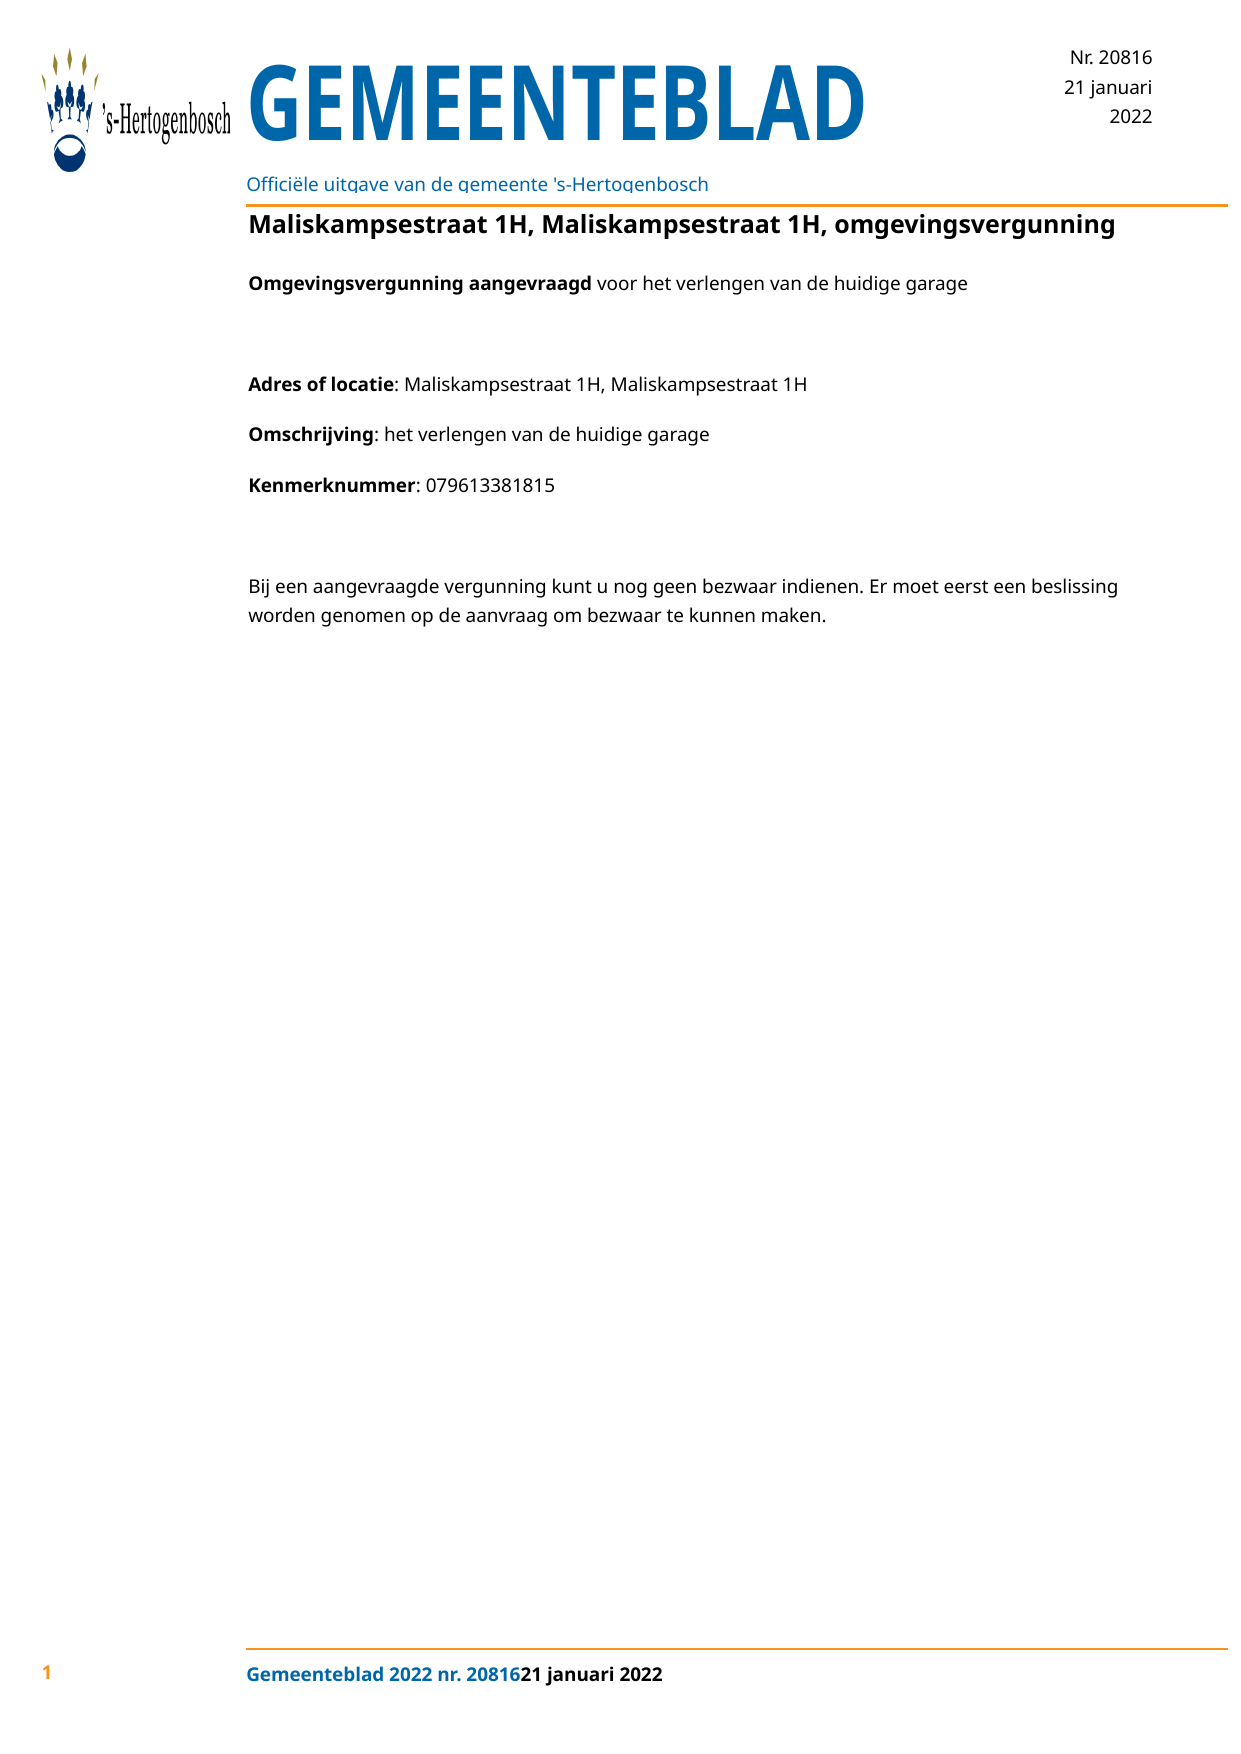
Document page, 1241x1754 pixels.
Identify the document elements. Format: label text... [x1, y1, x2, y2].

text Bij een aangevraagde vergunning kunt u nog geen bezwaar indienen. Er moet eerst een beslissing worden genomen op de aanvraag om bezwaar te kunnen maken. [248, 573, 1152, 628]
text Kenmerknummer: 079613381815 [248, 472, 1152, 498]
text Adres of locatie: Maliskampsestraat 1H, Maliskampsestraat 1H [248, 371, 1152, 397]
text Omschrijving: het verlengen van de huidige garage [248, 422, 1152, 447]
text Omgevingsvergunning aangevraagd voor het verlengen van de huidige garage [248, 270, 1152, 296]
picture [41, 47, 231, 172]
text Maliskampsestraat 1H, Maliskampsestraat 1H, omgevingsvergunning [248, 207, 1152, 241]
